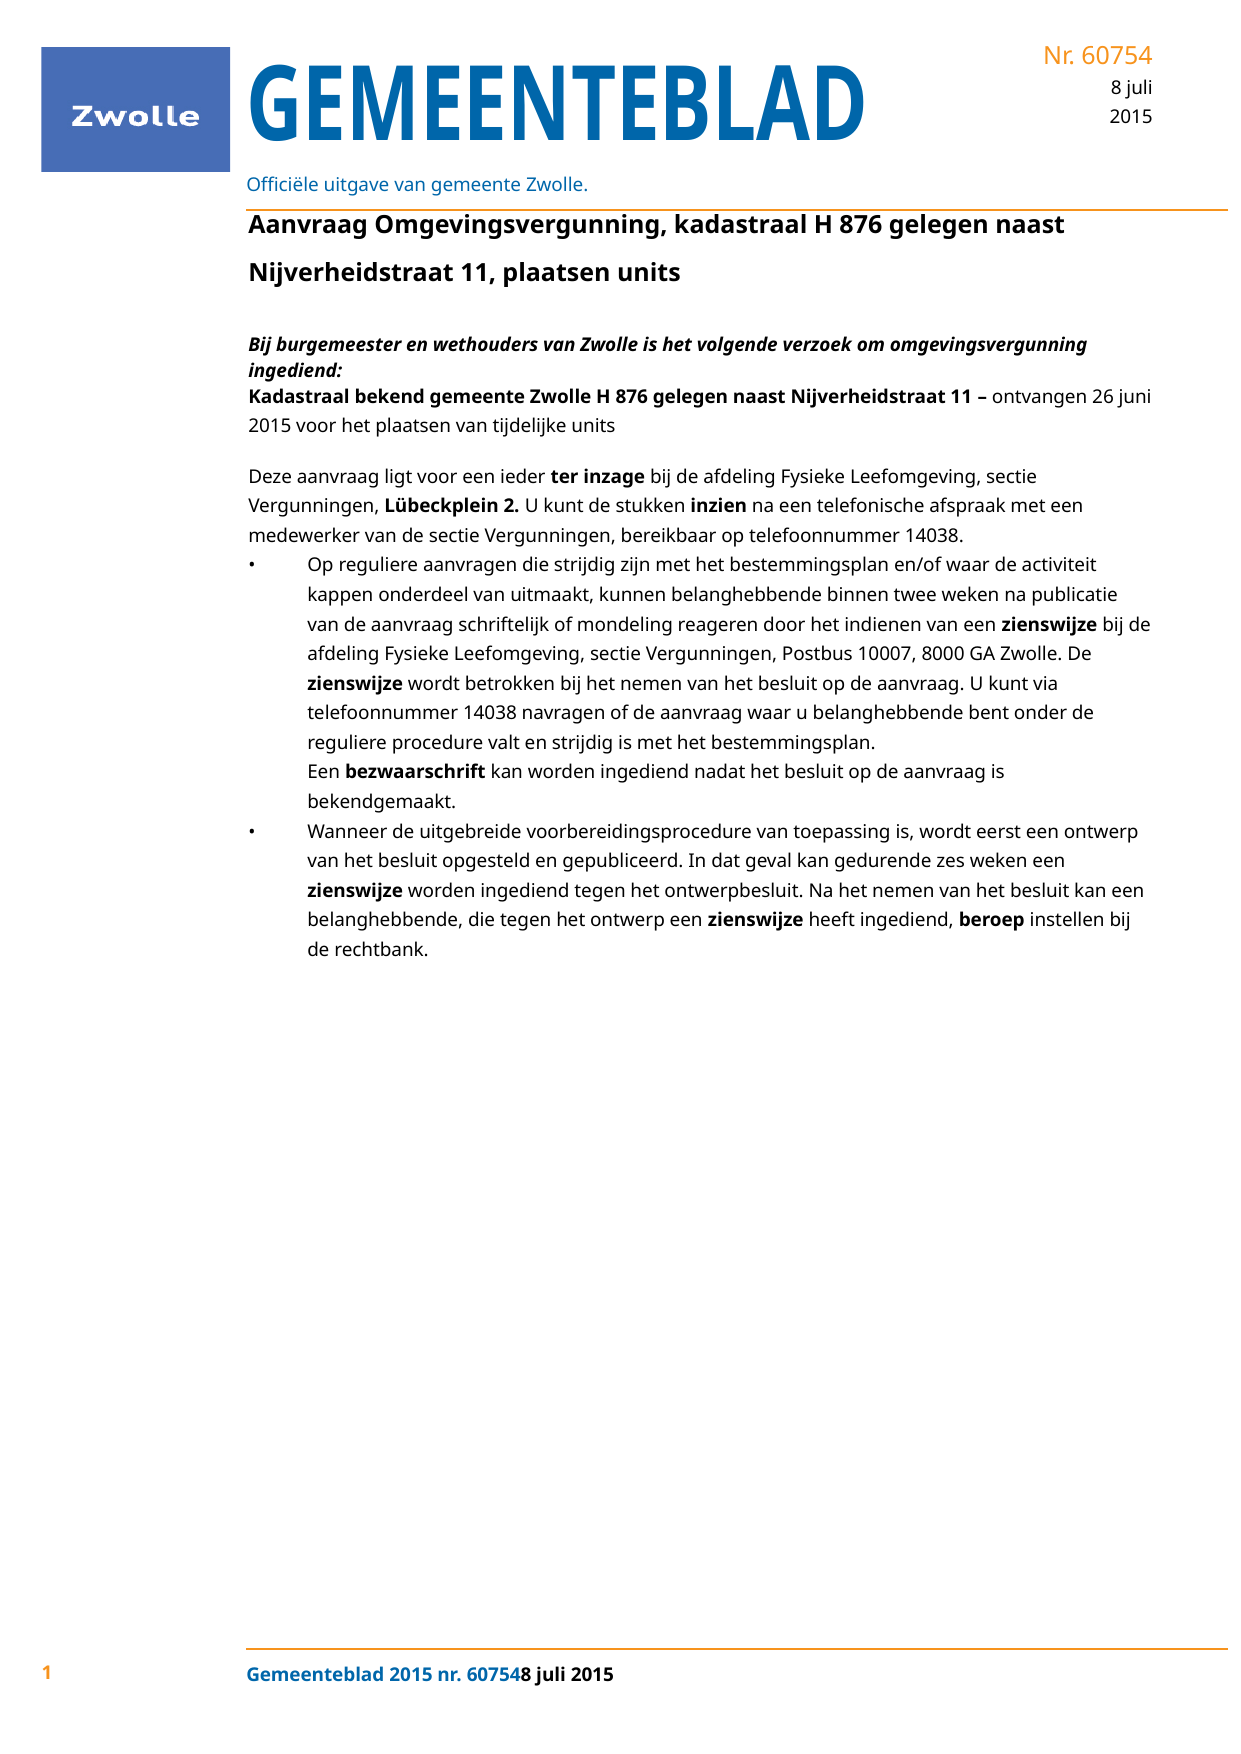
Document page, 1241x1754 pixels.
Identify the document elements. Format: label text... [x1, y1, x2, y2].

text Kadastraal bekend gemeente Zwolle H 876 gelegen naast Nijverheidstraat 11 – ontvangen 26 juni 2015 voor het plaatsen van tijdelijke units [248, 383, 1152, 438]
list Een bezwaarschrift kan worden ingediend nadat het besluit op de aanvraag is bekendgemaakt. [248, 759, 1152, 814]
list Wanneer de uitgebreide voorbereidingsprocedure van toepassing is, wordt eerst een ontwerp van het besluit opgesteld en gepubliceerd. In dat geval kan gedurende zes weken een zienswijze worden ingediend tegen het ontwerpbesluit. Na het nemen van het besluit kan een belanghebbende, die tegen het ontwerp een zienswijze heeft ingediend, beroep instellen bij de rechtbank. [248, 818, 1152, 962]
list Op reguliere aanvragen die strijdig zijn met het bestemmingsplan en/of waar de activiteit kappen onderdeel van uitmaakt, kunnen belanghebbende binnen twee weken na publicatie van de aanvraag schriftelijk of mondeling reageren door het indienen van een zienswijze bij de afdeling Fysieke Leefomgeving, sectie Vergunningen, Postbus 10007, 8000 GA Zwolle. De zienswijze wordt betrokken bij het nemen van het besluit op de aanvraag. U kunt via telefoonnummer 14038 navragen of de aanvraag waar u belanghebbende bent onder de reguliere procedure valt en strijdig is met het bestemmingsplan. [248, 552, 1152, 755]
text Aanvraag Omgevingsvergunning, kadastraal H 876 gelegen naast Nijverheidstraat 11, plaatsen units [248, 211, 1152, 288]
text Deze aanvraag ligt voor een ieder ter inzage bij de afdeling Fysieke Leefomgeving, sectie Vergunningen, Lübeckplein 2. U kunt de stukken inzien na een telefonische afspraak met een medewerker van de sectie Vergunningen, bereikbaar op telefoonnummer 14038. [248, 463, 1152, 548]
picture [41, 47, 231, 172]
text Bij burgemeester en wethouders van Zwolle is het volgende verzoek om omgevingsvergunning ingediend: [248, 331, 1152, 383]
